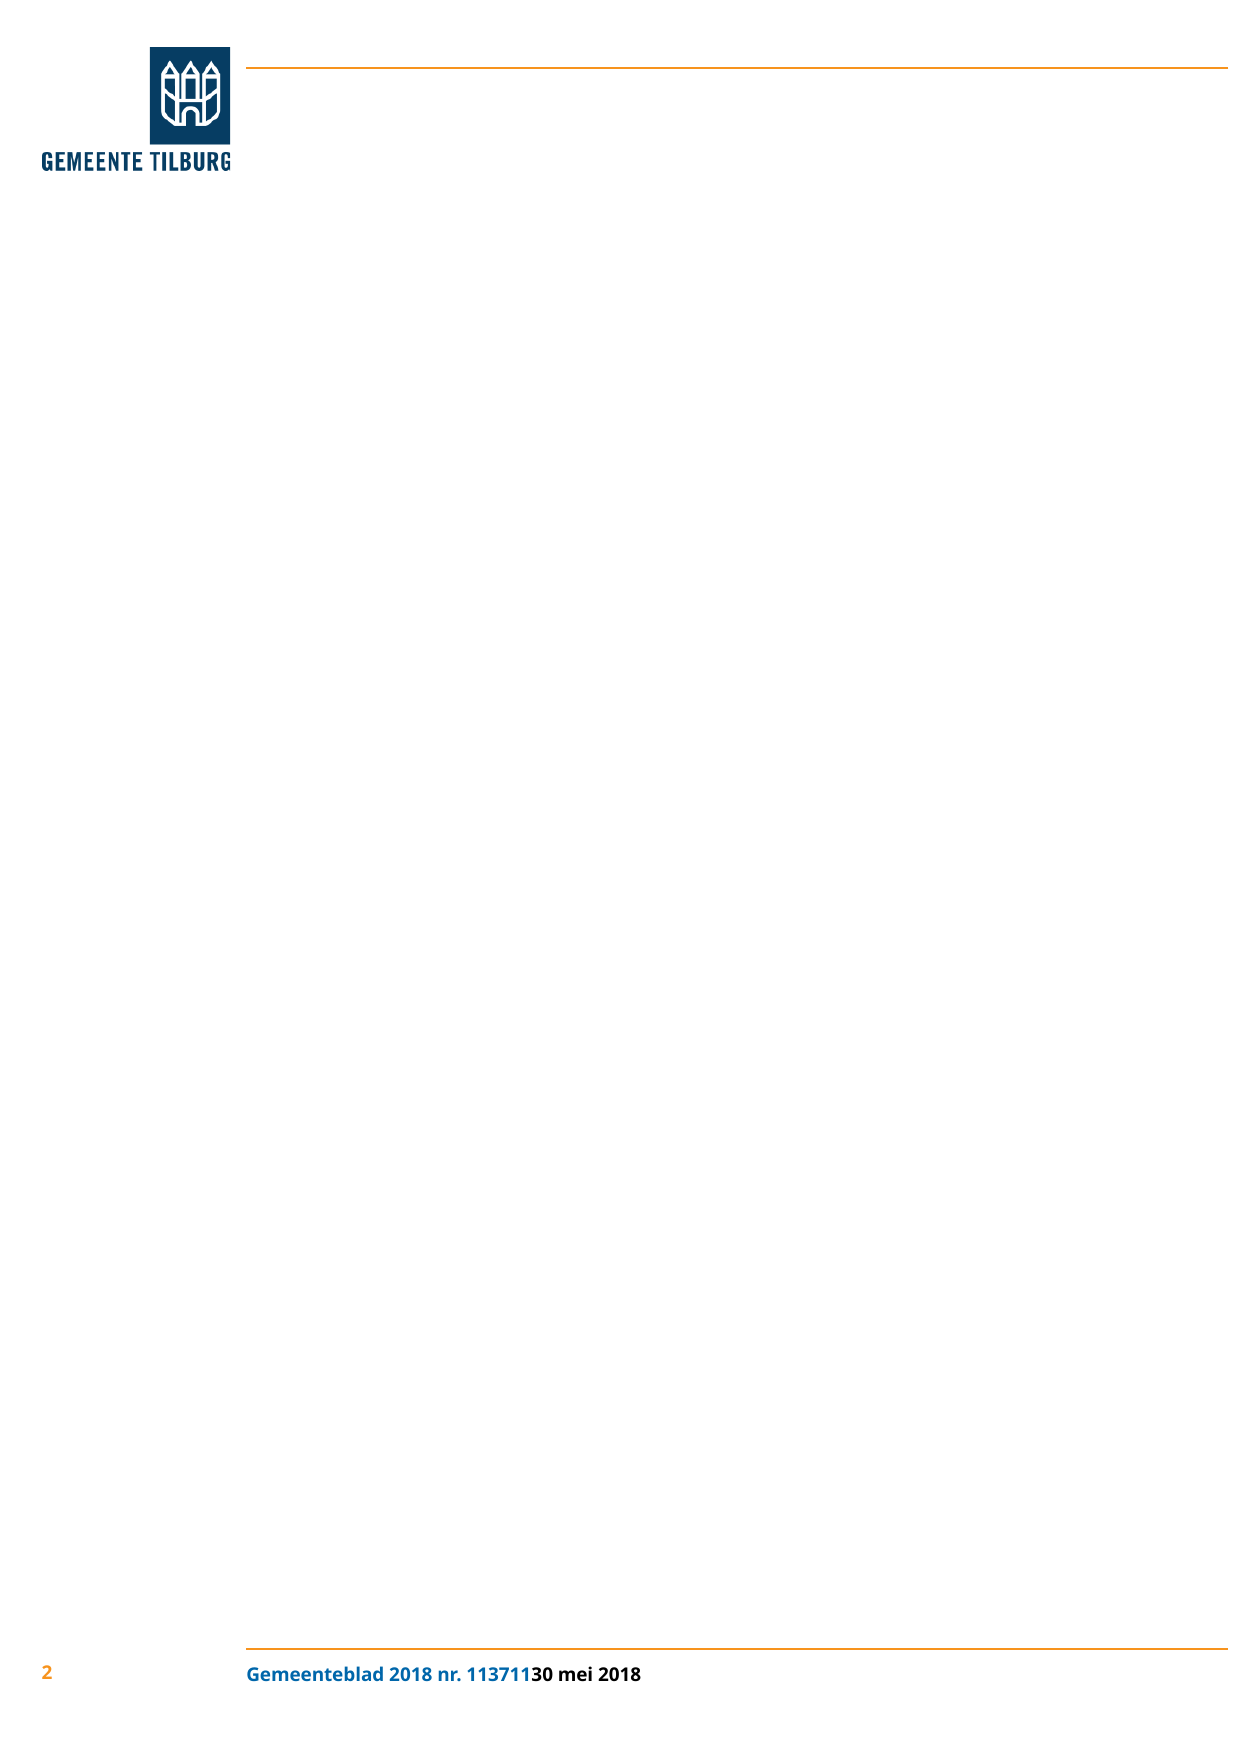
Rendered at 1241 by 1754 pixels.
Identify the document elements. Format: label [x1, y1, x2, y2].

picture [41, 47, 231, 172]
